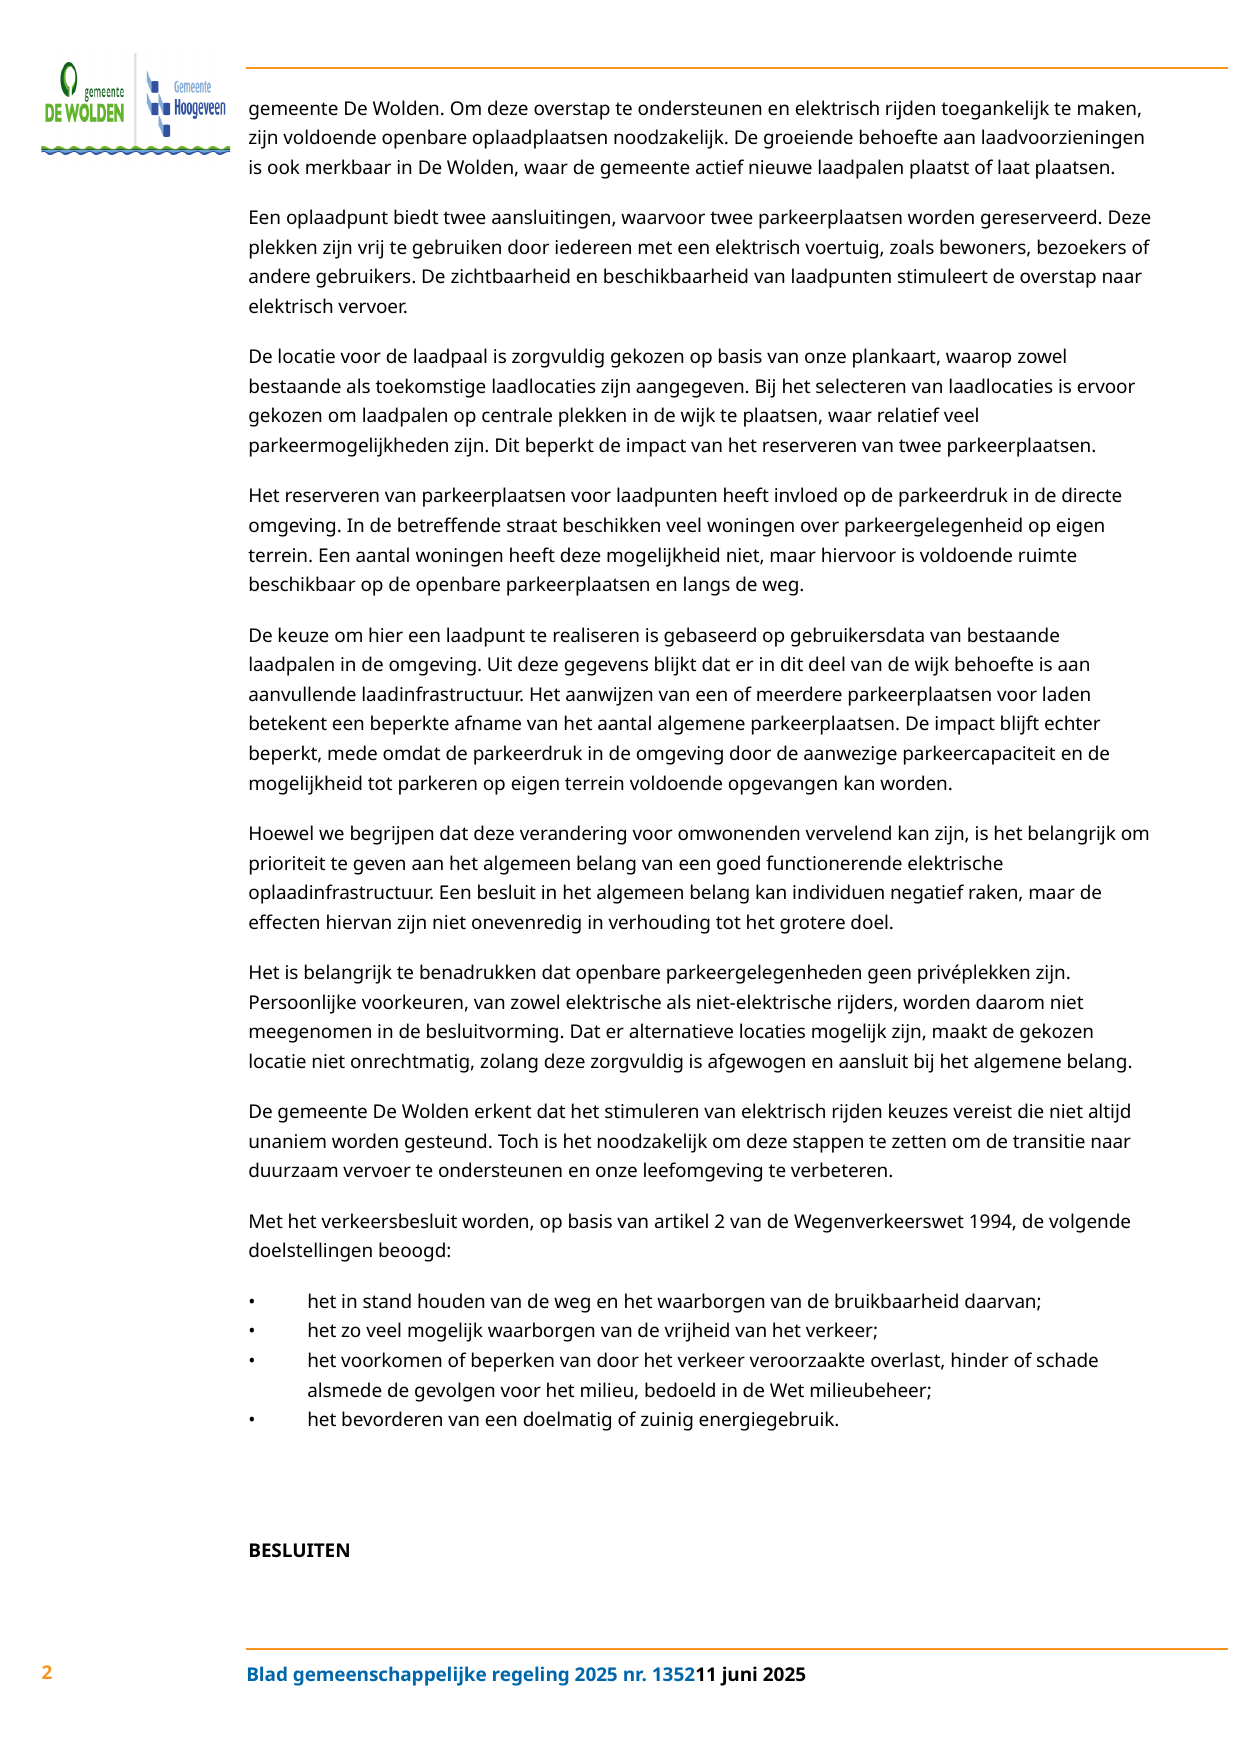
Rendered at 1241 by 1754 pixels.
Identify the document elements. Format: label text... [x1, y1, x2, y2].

list het zo veel mogelijk waarborgen van de vrijheid van het verkeer; [248, 1318, 1152, 1343]
list het in stand houden van de weg en het waarborgen van de bruikbaarheid daarvan; [248, 1288, 1152, 1314]
text Het reserveren van parkeerplaatsen voor laadpunten heeft invloed op de parkeerdruk in de directe omgeving. In de betreffende straat beschikken veel woningen over parkeergelegenheid op eigen terrein. Een aantal woningen heeft deze mogelijkheid niet, maar hiervoor is voldoende ruimte beschikbaar op de openbare parkeerplaatsen en langs de weg. [248, 483, 1152, 597]
text BESLUITEN [248, 1537, 1152, 1563]
text Een oplaadpunt biedt twee aansluitingen, waarvoor twee parkeerplaatsen worden gereserveerd. Deze plekken zijn vrij te gebruiken door iedereen met een elektrisch voertuig, zoals bewoners, bezoekers of andere gebruikers. De zichtbaarheid en beschikbaarheid van laadpunten stimuleert de overstap naar elektrisch vervoer. [248, 204, 1152, 319]
text De keuze om hier een laadpunt te realiseren is gebaseerd op gebruikersdata van bestaande laadpalen in de omgeving. Uit deze gegevens blijkt dat er in dit deel van de wijk behoefte is aan aanvullende laadinfrastructuur. Het aanwijzen van een of meerdere parkeerplaatsen voor laden betekent een beperkte afname van het aantal algemene parkeerplaatsen. De impact blijft echter beperkt, mede omdat de parkeerdruk in de omgeving door de aanwezige parkeercapaciteit en de mogelijkheid tot parkeren op eigen terrein voldoende opgevangen kan worden. [248, 622, 1152, 796]
text De locatie voor de laadpaal is zorgvuldig gekozen op basis van onze plankaart, waarop zowel bestaande als toekomstige laadlocaties zijn aangegeven. Bij het selecteren van laadlocaties is ervoor gekozen om laadpalen op centrale plekken in de wijk te plaatsen, waar relatief veel parkeermogelijkheden zijn. Dit beperkt de impact van het reserveren van twee parkeerplaatsen. [248, 343, 1152, 458]
text De gemeente De Wolden erkent dat het stimuleren van elektrisch rijden keuzes vereist die niet altijd unaniem worden gesteund. Toch is het noodzakelijk om deze stappen te zetten om de transitie naar duurzaam vervoer te ondersteunen en onze leefomgeving te verbeteren. [248, 1098, 1152, 1183]
text Hoewel we begrijpen dat deze verandering voor omwonenden vervelend kan zijn, is het belangrijk om prioriteit te geven aan het algemeen belang van een goed functionerende elektrische oplaadinfrastructuur. Een besluit in het algemeen belang kan individuen negatief raken, maar de effecten hiervan zijn niet onevenredig in verhouding tot het grotere doel. [248, 820, 1152, 935]
list het voorkomen of beperken van door het verkeer veroorzaakte overlast, hinder of schade alsmede de gevolgen voor het milieu, bedoeld in de Wet milieubeheer; [248, 1347, 1152, 1403]
text Het is belangrijk te benadrukken dat openbare parkeergelegenheden geen privéplekken zijn. Persoonlijke voorkeuren, van zowel elektrische als niet-elektrische rijders, worden daarom niet meegenomen in de besluitvorming. Dat er alternatieve locaties mogelijk zijn, maakt de gekozen locatie niet onrechtmatig, zolang deze zorgvuldig is afgewogen en aansluit bij het algemene belang. [248, 959, 1152, 1074]
picture [41, 47, 231, 172]
text Met het verkeersbesluit worden, op basis van artikel 2 van de Wegenverkeerswet 1994, de volgende doelstellingen beoogd: [248, 1208, 1152, 1263]
text gemeente De Wolden. Om deze overstap te ondersteunen en elektrisch rijden toegankelijk te maken, zijn voldoende openbare oplaadplaatsen noodzakelijk. De groeiende behoefte aan laadvoorzieningen is ook merkbaar in De Wolden, waar de gemeente actief nieuwe laadpalen plaatst of laat plaatsen. [248, 95, 1152, 180]
list het bevorderen van een doelmatig of zuinig energiegebruik. [248, 1406, 1152, 1432]
